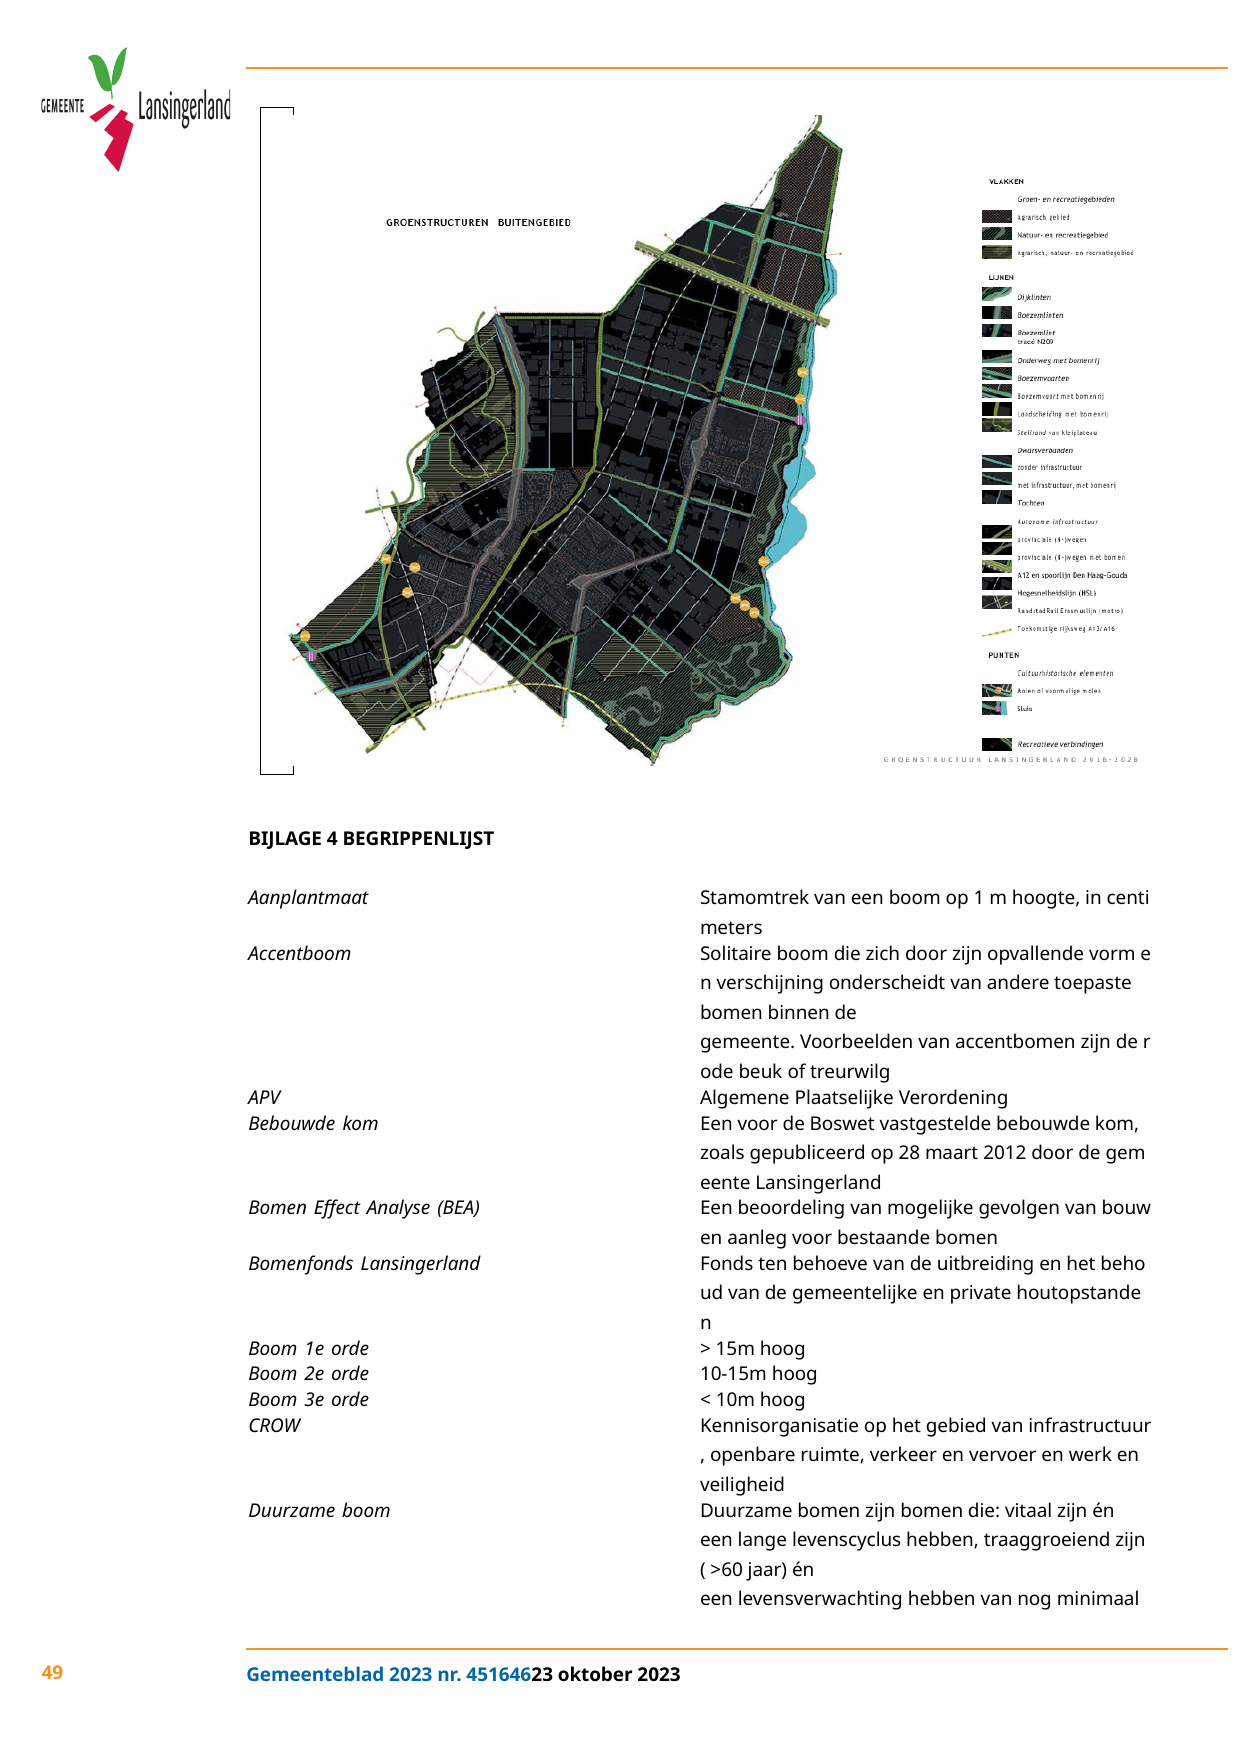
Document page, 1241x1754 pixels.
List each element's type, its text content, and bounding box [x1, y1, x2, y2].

table_cell Bomen Effect Analyse (BEA) [248, 1195, 700, 1250]
table_cell Algemene Plaatselijke Verordening [700, 1084, 1152, 1110]
picture [268, 115, 1173, 766]
table_cell Duurzame boom [248, 1497, 700, 1611]
table_cell 10-15m hoog [700, 1361, 1152, 1386]
table_cell Bebouwde kom [248, 1110, 700, 1194]
table_cell Boom 1e orde [248, 1335, 700, 1361]
text BIJLAGE 4 BEGRIPPENLIJST [248, 825, 1152, 851]
table_cell Bomenfonds Lansingerland [248, 1250, 700, 1335]
table_cell CROW [248, 1412, 700, 1497]
table_cell < 10m hoog [700, 1386, 1152, 1412]
table_cell Boom 3e orde [248, 1386, 700, 1412]
table_cell Accentboom [248, 940, 700, 1084]
table_cell > 15m hoog [700, 1335, 1152, 1361]
table_header Aanplantmaat [248, 885, 700, 940]
table_cell Kennisorganisatie op het gebied van infrastructuur, openbare ruimte, verkeer en vervoer en werk en veiligheid [700, 1412, 1152, 1497]
table_cell Duurzame bomen zijn bomen die: vitaal zijn én een lange levenscyclus hebben, traaggroeiend zijn ( >60 jaar) én een levensverwachting hebben van nog minimaal [700, 1497, 1152, 1611]
table_header Stamomtrek van een boom op 1 m hoogte, in centimeters [700, 885, 1152, 940]
table_cell APV [248, 1084, 700, 1110]
table_cell Boom 2e orde [248, 1361, 700, 1386]
table_cell Fonds ten behoeve van de uitbreiding en het behoud van de gemeentelijke en private houtopstanden [700, 1250, 1152, 1335]
table_cell Solitaire boom die zich door zijn opvallende vorm en verschijning onderscheidt van andere toepaste bomen binnen de gemeente. Voorbeelden van accentbomen zijn de rode beuk of treurwilg [700, 940, 1152, 1084]
table_cell Een voor de Boswet vastgestelde bebouwde kom, zoals gepubliceerd op 28 maart 2012 door de gemeente Lansingerland [700, 1110, 1152, 1194]
table_cell Een beoordeling van mogelijke gevolgen van bouw en aanleg voor bestaande bomen [700, 1195, 1152, 1250]
picture [41, 47, 231, 172]
